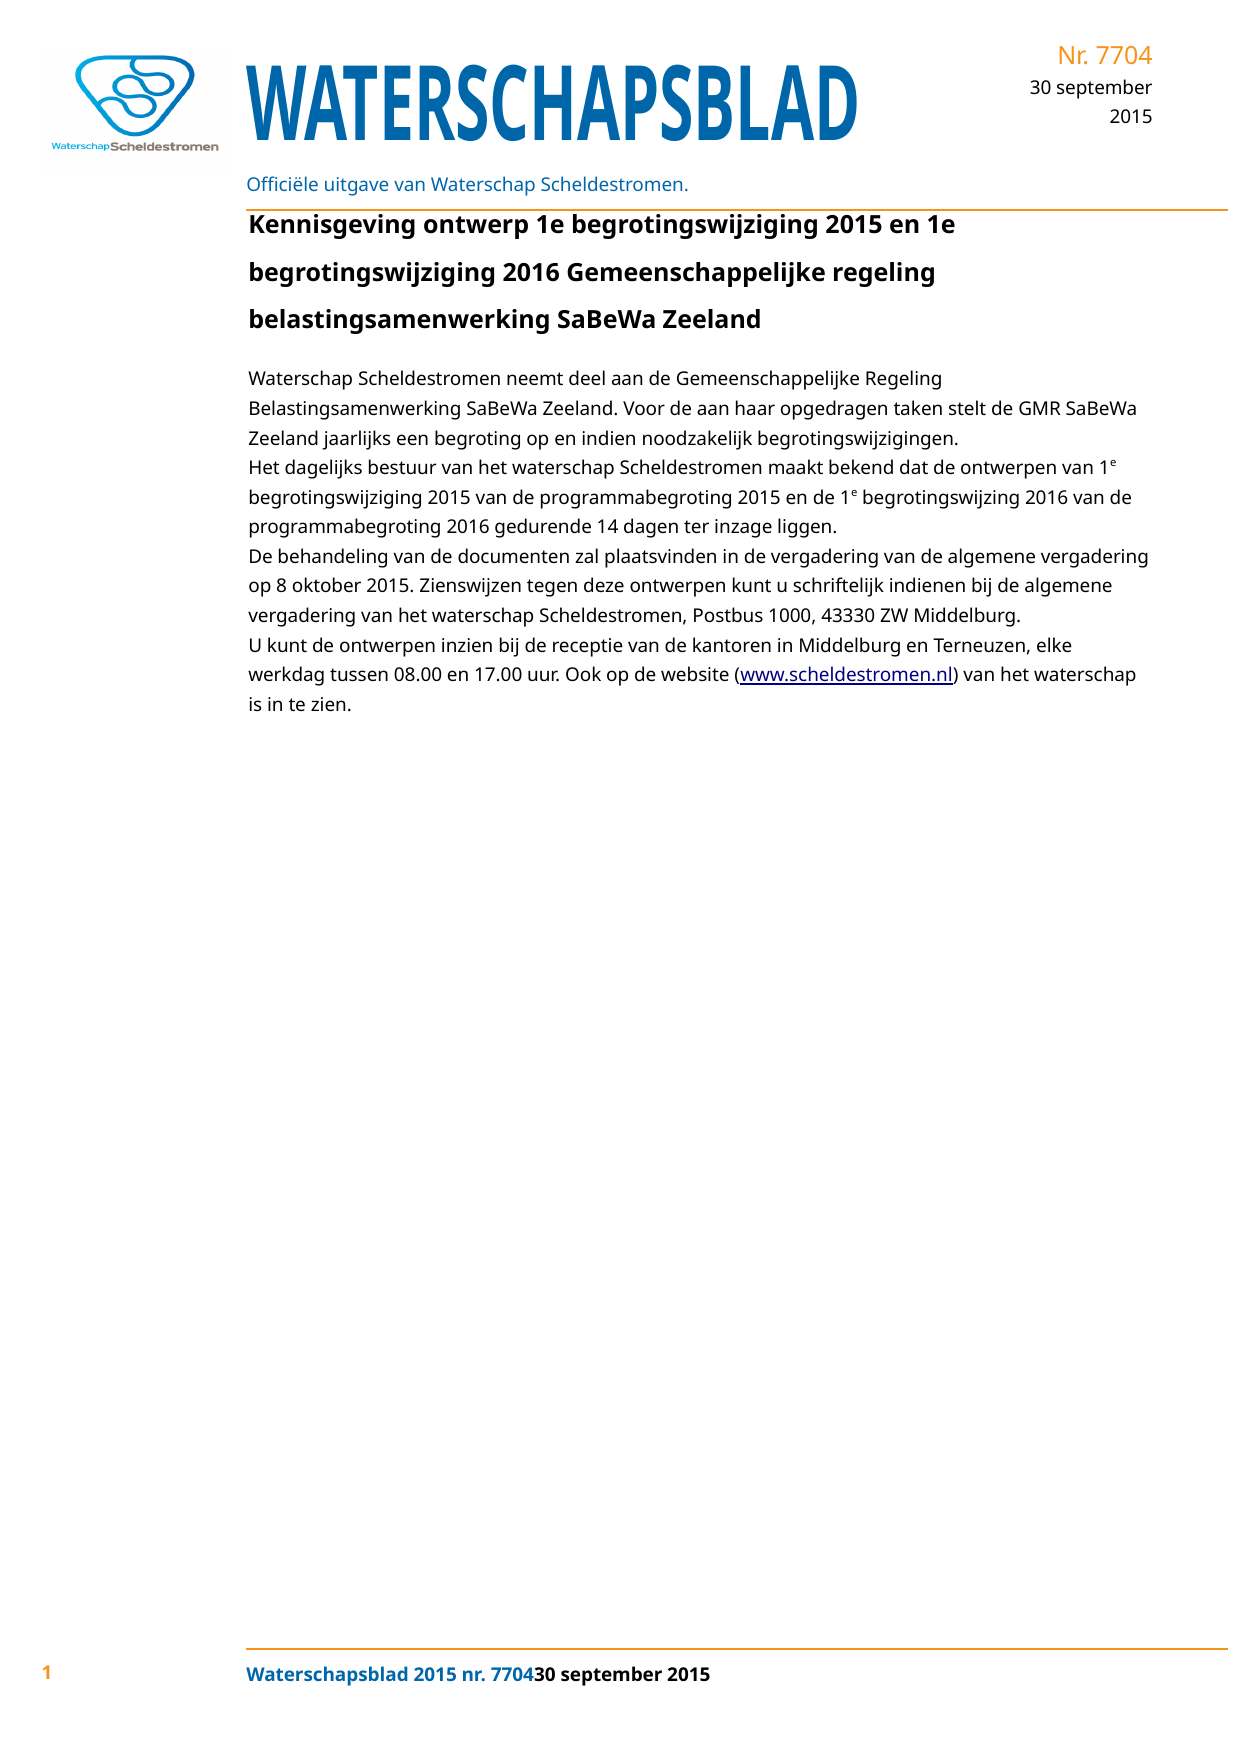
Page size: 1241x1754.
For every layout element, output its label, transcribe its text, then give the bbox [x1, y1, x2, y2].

text U kunt de ontwerpen inzien bij de receptie van de kantoren in Middelburg en Terneuzen, elke werkdag tussen 08.00 en 17.00 uur. Ook op de website (www.scheldestromen.nl) van het waterschap is in te zien. [248, 632, 1152, 717]
text Kennisgeving ontwerp 1e begrotingswijziging 2015 en 1e begrotingswijziging 2016 Gemeenschappelijke regeling belastingsamenwerking SaBeWa Zeeland [248, 211, 1152, 336]
text Het dagelijks bestuur van het waterschap Scheldestromen maakt bekend dat de ontwerpen van 1e begrotingswijziging 2015 van de programmabegroting 2015 en de 1e begrotingswijzing 2016 van de programmabegroting 2016 gedurende 14 dagen ter inzage liggen. [248, 454, 1152, 539]
picture [41, 47, 231, 172]
text De behandeling van de documenten zal plaatsvinden in de vergadering van de algemene vergadering op 8 oktober 2015. Zienswijzen tegen deze ontwerpen kunt u schriftelijk indienen bij de algemene vergadering van het waterschap Scheldestromen, Postbus 1000, 43330 ZW Middelburg. [248, 543, 1152, 628]
text Waterschap Scheldestromen neemt deel aan de Gemeenschappelijke Regeling Belastingsamenwerking SaBeWa Zeeland. Voor de aan haar opgedragen taken stelt de GMR SaBeWa Zeeland jaarlijks een begroting op en indien noodzakelijk begrotingswijzigingen. [248, 366, 1152, 450]
